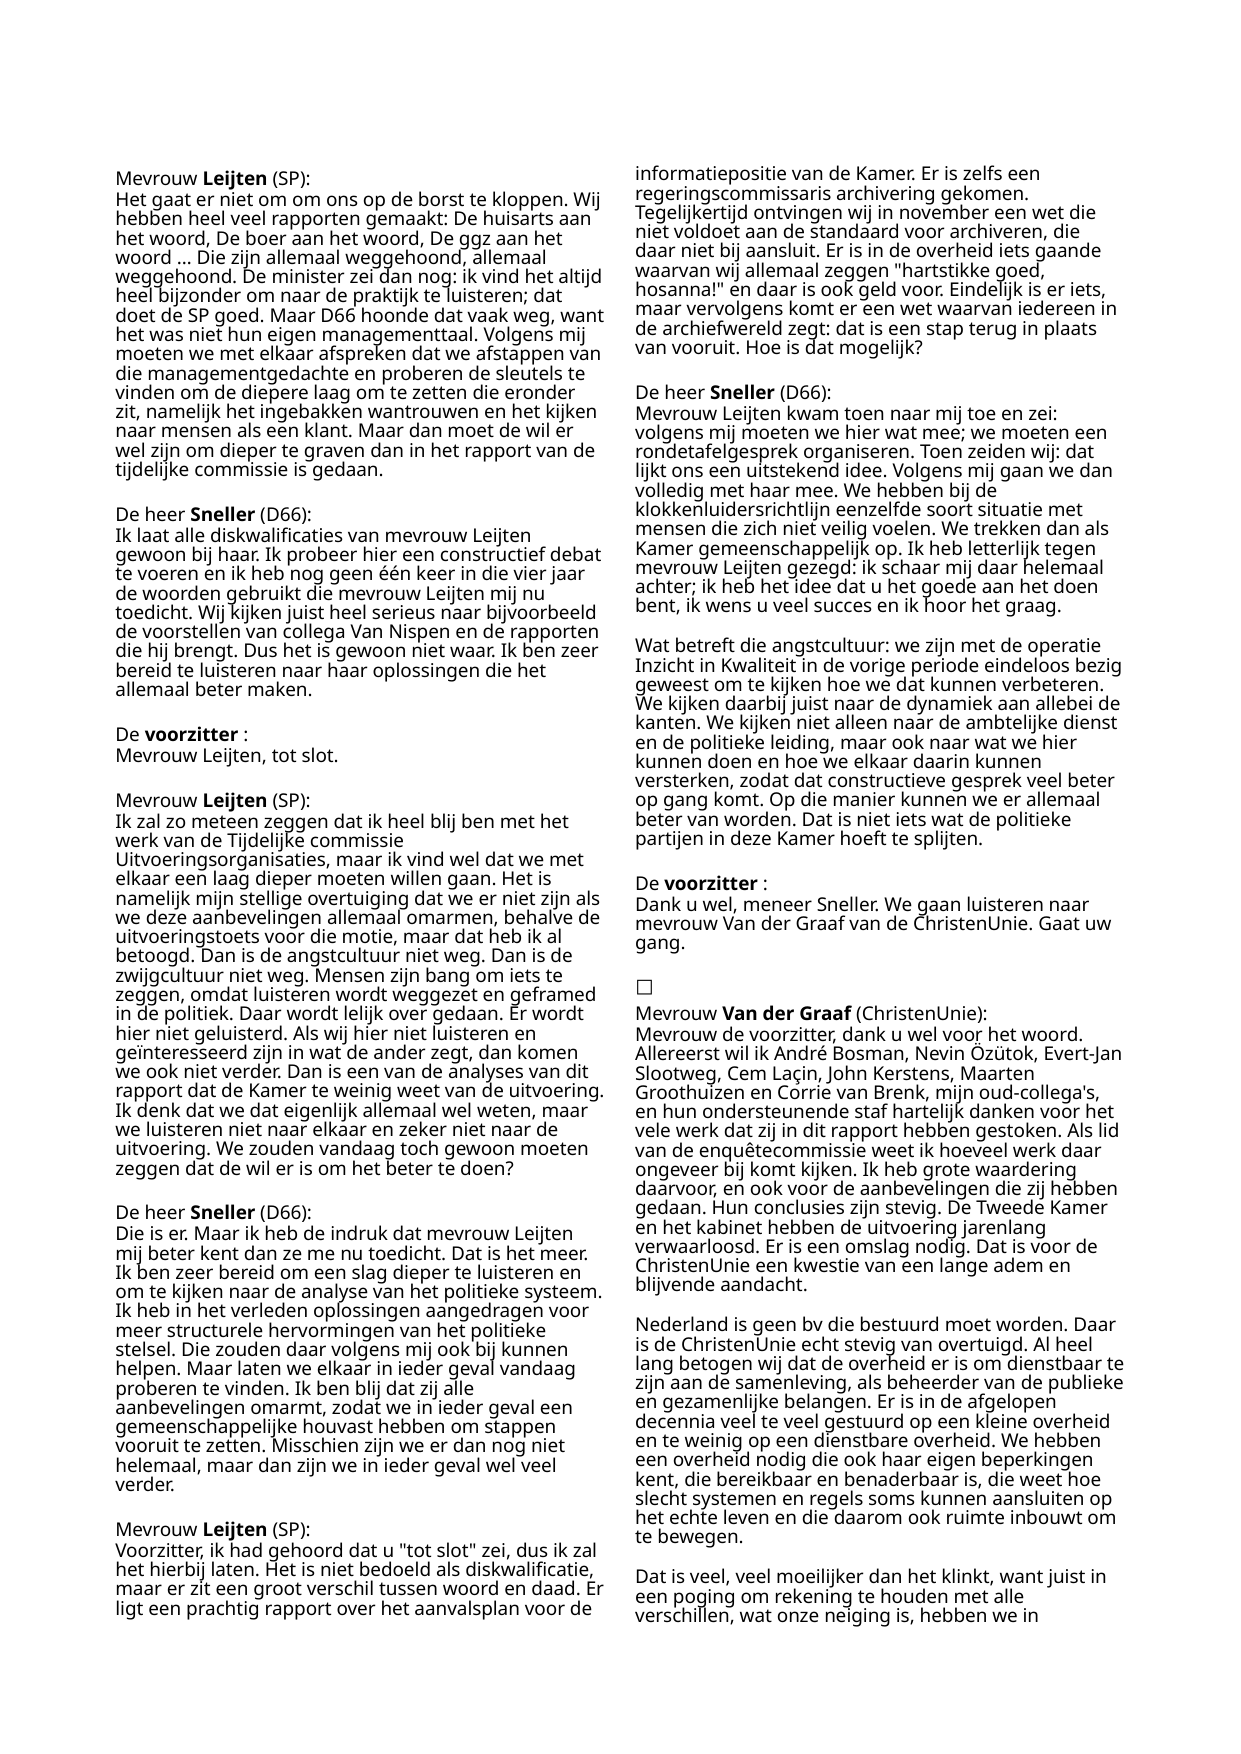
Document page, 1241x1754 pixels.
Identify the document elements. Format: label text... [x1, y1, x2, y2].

text Mevrouw Leijten kwam toen naar mij toe en zei: volgens mij moeten we hier wat mee; we moeten een rondetafelgesprek organiseren. Toen zeiden wij: dat lijkt ons een uitstekend idee. Volgens mij gaan we dan volledig met haar mee. We hebben bij de klokkenluidersrichtlijn eenzelfde soort situatie met mensen die zich niet veilig voelen. We trekken dan als Kamer gemeenschappelijk op. Ik heb letterlijk tegen mevrouw Leijten gezegd: ik schaar mij daar helemaal achter; ik heb het idee dat u het goede aan het doen bent, ik wens u veel succes en ik hoor het graag. [635, 404, 1125, 617]
text De heer Sneller (D66): [115, 501, 605, 527]
text Mevrouw de voorzitter, dank u wel voor het woord. Allereerst wil ik André Bosman, Nevin Özütok, Evert-Jan Slootweg, Cem Laçin, John Kerstens, Maarten Groothuizen en Corrie van Brenk, mijn oud-collega's, en hun ondersteunende staf hartelijk danken voor het vele werk dat zij in dit rapport hebben gestoken. Als lid van de enquêtecommissie weet ik hoeveel werk daar ongeveer bij komt kijken. Ik heb grote waardering daarvoor, en ook voor de aanbevelingen die zij hebben gedaan. Hun conclusies zijn stevig. De Tweede Kamer en het kabinet hebben de uitvoering jarenlang verwaarloosd. Er is een omslag nodig. Dat is voor de ChristenUnie een kwestie van een lange adem en blijvende aandacht. [635, 1026, 1125, 1296]
text Ik zal zo meteen zeggen dat ik heel blij ben met het werk van de Tijdelijke commissie Uitvoeringsorganisaties, maar ik vind wel dat we met elkaar een laag dieper moeten willen gaan. Het is namelijk mijn stellige overtuiging dat we er niet zijn als we deze aanbevelingen allemaal omarmen, behalve de uitvoeringstoets voor die motie, maar dat heb ik al betoogd. Dan is de angstcultuur niet weg. Dan is de zwijgcultuur niet weg. Mensen zijn bang om iets te zeggen, omdat luisteren wordt weggezet en geframed in de politiek. Daar wordt lelijk over gedaan. Er wordt hier niet geluisterd. Als wij hier niet luisteren en geïnteresseerd zijn in wat de ander zegt, dan komen we ook niet verder. Dan is een van de analyses van dit rapport dat de Kamer te weinig weet van de uitvoering. Ik denk dat we dat eigenlijk allemaal wel weten, maar we luisteren niet naar elkaar en zeker niet naar de uitvoering. We zouden vandaag toch gewoon moeten zeggen dat de wil er is om het beter te doen? [115, 813, 605, 1179]
text Ik laat alle diskwalificaties van mevrouw Leijten gewoon bij haar. Ik probeer hier een constructief debat te voeren en ik heb nog geen één keer in die vier jaar de woorden gebruikt die mevrouw Leijten mij nu toedicht. Wij kijken juist heel serieus naar bijvoorbeeld de voorstellen van collega Van Nispen en de rapporten die hij brengt. Dus het is gewoon niet waar. Ik ben zeer bereid te luisteren naar haar oplossingen die het allemaal beter maken. [115, 527, 605, 700]
text Dat is veel, veel moeilijker dan het klinkt, want juist in een poging om rekening te houden met alle verschillen, wat onze neiging is, hebben we in [635, 1568, 1125, 1626]
text Wat betreft die angstcultuur: we zijn met de operatie Inzicht in Kwaliteit in de vorige periode eindeloos bezig geweest om te kijken hoe we dat kunnen verbeteren. We kijken daarbij juist naar de dynamiek aan allebei de kanten. We kijken niet alleen naar de ambtelijke dienst en de politieke leiding, maar ook naar wat we hier kunnen doen en hoe we elkaar daarin kunnen versterken, zodat dat constructieve gesprek veel beter op gang komt. Op die manier kunnen we er allemaal beter van worden. Dat is niet iets wat de politieke partijen in deze Kamer hoeft te splijten. [635, 637, 1125, 849]
text Mevrouw Leijten (SP): [115, 1516, 605, 1542]
text Voorzitter, ik had gehoord dat u "tot slot" zei, dus ik zal het hierbij laten. Het is niet bedoeld als diskwalificatie, maar er zit een groot verschil tussen woord en daad. Er ligt een prachtig rapport over het aanvalsplan voor de [115, 1542, 605, 1619]
text Die is er. Maar ik heb de indruk dat mevrouw Leijten mij beter kent dan ze me nu toedicht. Dat is het meer. Ik ben zeer bereid om een slag dieper te luisteren en om te kijken naar de analyse van het politieke systeem. Ik heb in het verleden oplossingen aangedragen voor meer structurele hervormingen van het politieke stelsel. Die zouden daar volgens mij ook bij kunnen helpen. Maar laten we elkaar in ieder geval vandaag proberen te vinden. Ik ben blij dat zij alle aanbevelingen omarmt, zodat we in ieder geval een gemeenschappelijke houvast hebben om stappen vooruit te zetten. Misschien zijn we er dan nog niet helemaal, maar dan zijn we in ieder geval wel veel verder. [115, 1225, 605, 1495]
text Nederland is geen bv die bestuurd moet worden. Daar is de ChristenUnie echt stevig van overtuigd. Al heel lang betogen wij dat de overheid er is om dienstbaar te zijn aan de samenleving, als beheerder van de publieke en gezamenlijke belangen. Er is in de afgelopen decennia veel te veel gestuurd op een kleine overheid en te weinig op een dienstbare overheid. We hebben een overheid nodig die ook haar eigen beperkingen kent, die bereikbaar en benaderbaar is, die weet hoe slecht systemen en regels soms kunnen aansluiten op het echte leven en die daarom ook ruimte inbouwt om te bewegen. [635, 1316, 1125, 1548]
text Het gaat er niet om om ons op de borst te kloppen. Wij hebben heel veel rapporten gemaakt: De huisarts aan het woord, De boer aan het woord, De ggz aan het woord … Die zijn allemaal weggehoond, allemaal weggehoond. De minister zei dan nog: ik vind het altijd heel bijzonder om naar de praktijk te luisteren; dat doet de SP goed. Maar D66 hoonde dat vaak weg, want het was niet hun eigen managementtaal. Volgens mij moeten we met elkaar afspreken dat we afstappen van die managementgedachte en proberen de sleutels te vinden om de diepere laag om te zetten die eronder zit, namelijk het ingebakken wantrouwen en het kijken naar mensen als een klant. Maar dan moet de wil er wel zijn om dieper te graven dan in het rapport van de tijdelijke commissie is gedaan. [115, 191, 605, 480]
text Mevrouw Leijten (SP): [115, 787, 605, 813]
text De voorzitter : [115, 721, 605, 747]
text Mevrouw Leijten (SP): [115, 165, 605, 191]
text Dank u wel, meneer Sneller. We gaan luisteren naar mevrouw Van der Graaf van de ChristenUnie. Gaat uw gang. [635, 896, 1125, 954]
text De heer Sneller (D66): [115, 1199, 605, 1225]
text ⬜ [635, 974, 1125, 1000]
text Mevrouw Leijten, tot slot. [115, 747, 605, 766]
text De voorzitter : [635, 870, 1125, 896]
text De heer Sneller (D66): [635, 379, 1125, 404]
text Mevrouw Van der Graaf (ChristenUnie): [635, 1000, 1125, 1026]
text informatiepositie van de Kamer. Er is zelfs een regeringscommissaris archivering gekomen. Tegelijkertijd ontvingen wij in november een wet die niet voldoet aan de standaard voor archiveren, die daar niet bij aansluit. Er is in de overheid iets gaande waarvan wij allemaal zeggen "hartstikke goed, hosanna!" en daar is ook geld voor. Eindelijk is er iets, maar vervolgens komt er een wet waarvan iedereen in de archiefwereld zegt: dat is een stap terug in plaats van vooruit. Hoe is dat mogelijk? [635, 165, 1125, 358]
